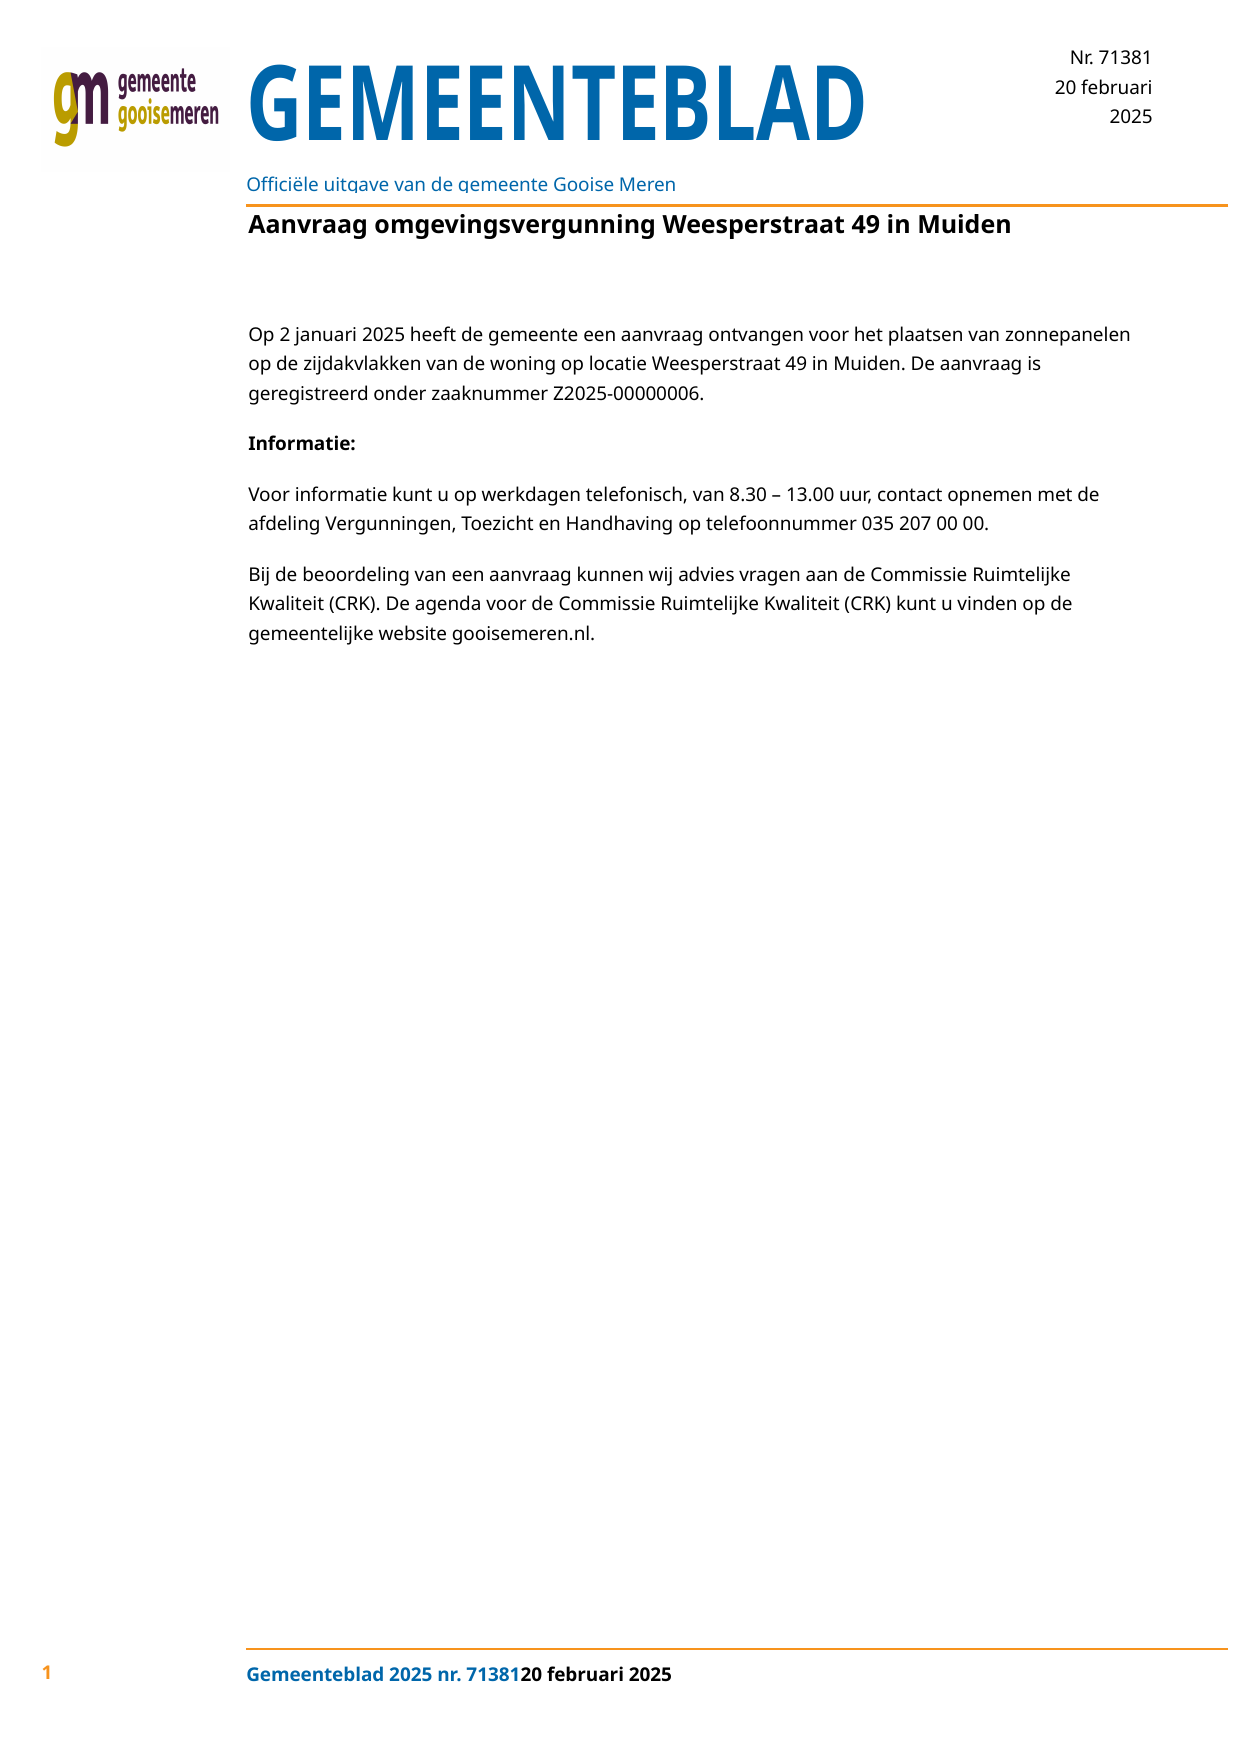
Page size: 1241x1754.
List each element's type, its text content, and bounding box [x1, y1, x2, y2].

text Voor informatie kunt u op werkdagen telefonisch, van 8.30 – 13.00 uur, contact opnemen met de afdeling Vergunningen, Toezicht en Handhaving op telefoonnummer 035 207 00 00. [248, 481, 1152, 536]
text Op 2 januari 2025 heeft de gemeente een aanvraag ontvangen voor het plaatsen van zonnepanelen op de zijdakvlakken van de woning op locatie Weesperstraat 49 in Muiden. De aanvraag is geregistreerd onder zaaknummer Z2025-00000006. [248, 321, 1152, 406]
picture [41, 47, 231, 172]
text Aanvraag omgevingsvergunning Weesperstraat 49 in Muiden [248, 207, 1152, 241]
text Bij de beoordeling van een aanvraag kunnen wij advies vragen aan de Commissie Ruimtelijke Kwaliteit (CRK). De agenda voor de Commissie Ruimtelijke Kwaliteit (CRK) kunt u vinden op de gemeentelijke website gooisemeren.nl. [248, 561, 1152, 646]
text Informatie: [248, 430, 1152, 456]
